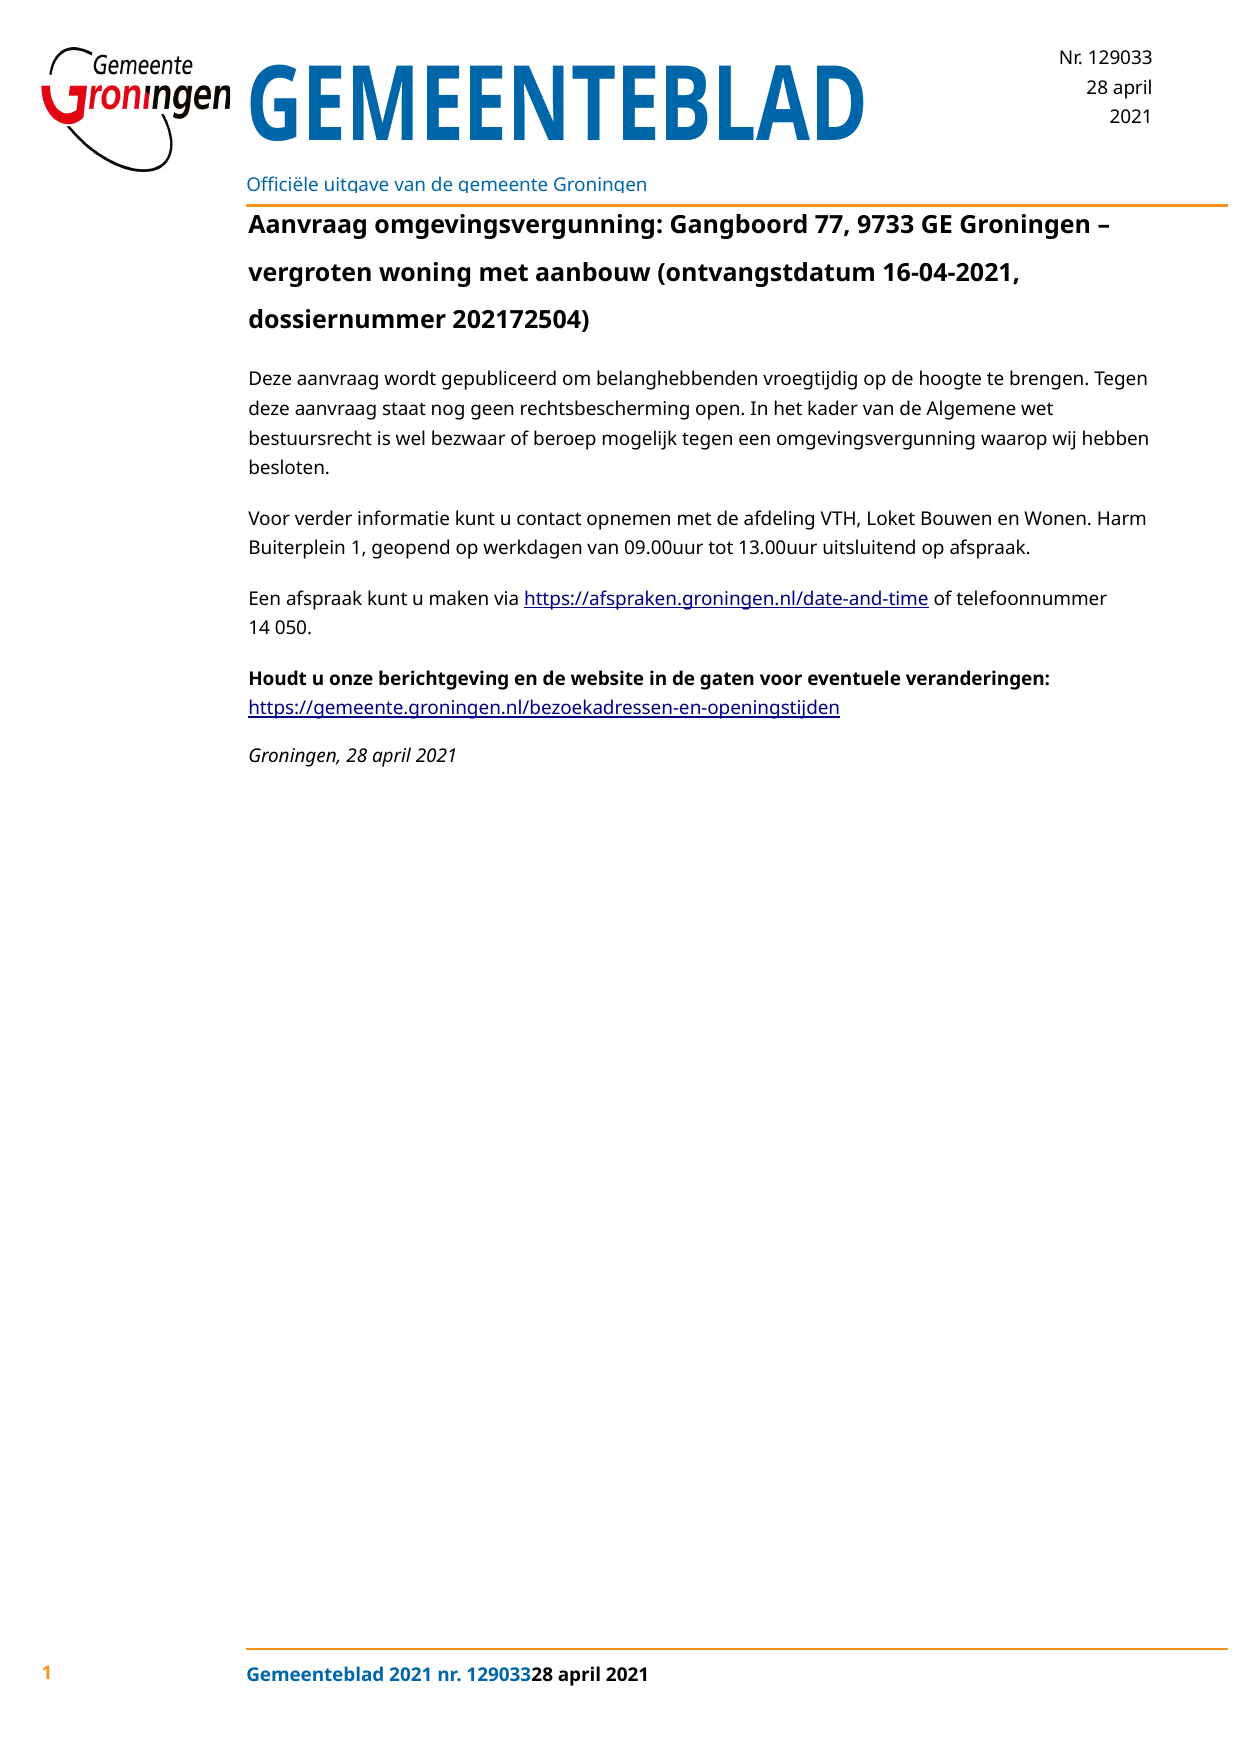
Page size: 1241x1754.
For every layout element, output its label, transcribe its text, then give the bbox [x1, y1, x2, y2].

text Houdt u onze berichtgeving en de website in de gaten voor eventuele veranderingen: https://gemeente.groningen.nl/bezoekadressen-en-openingstijden [248, 665, 1152, 720]
text Groningen, 28 april 2021 [248, 742, 1152, 768]
text Aanvraag omgevingsvergunning: Gangboord 77, 9733 GE Groningen – vergroten woning met aanbouw (ontvangstdatum 16-04-2021, dossiernummer 202172504) [248, 207, 1152, 336]
text Deze aanvraag wordt gepubliceerd om belanghebbenden vroegtijdig op de hoogte te brengen. Tegen deze aanvraag staat nog geen rechtsbescherming open. In het kader van de Algemene wet bestuursrecht is wel bezwaar of beroep mogelijk tegen een omgevingsvergunning waarop wij hebben besloten. [248, 366, 1152, 480]
text Voor verder informatie kunt u contact opnemen met de afdeling VTH, Loket Bouwen en Wonen. Harm Buiterplein 1, geopend op werkdagen van 09.00uur tot 13.00uur uitsluitend op afspraak. [248, 505, 1152, 560]
picture [41, 47, 231, 172]
text Een afspraak kunt u maken via https://afspraken.groningen.nl/date-and-time of telefoonnummer 14 050. [248, 585, 1152, 640]
